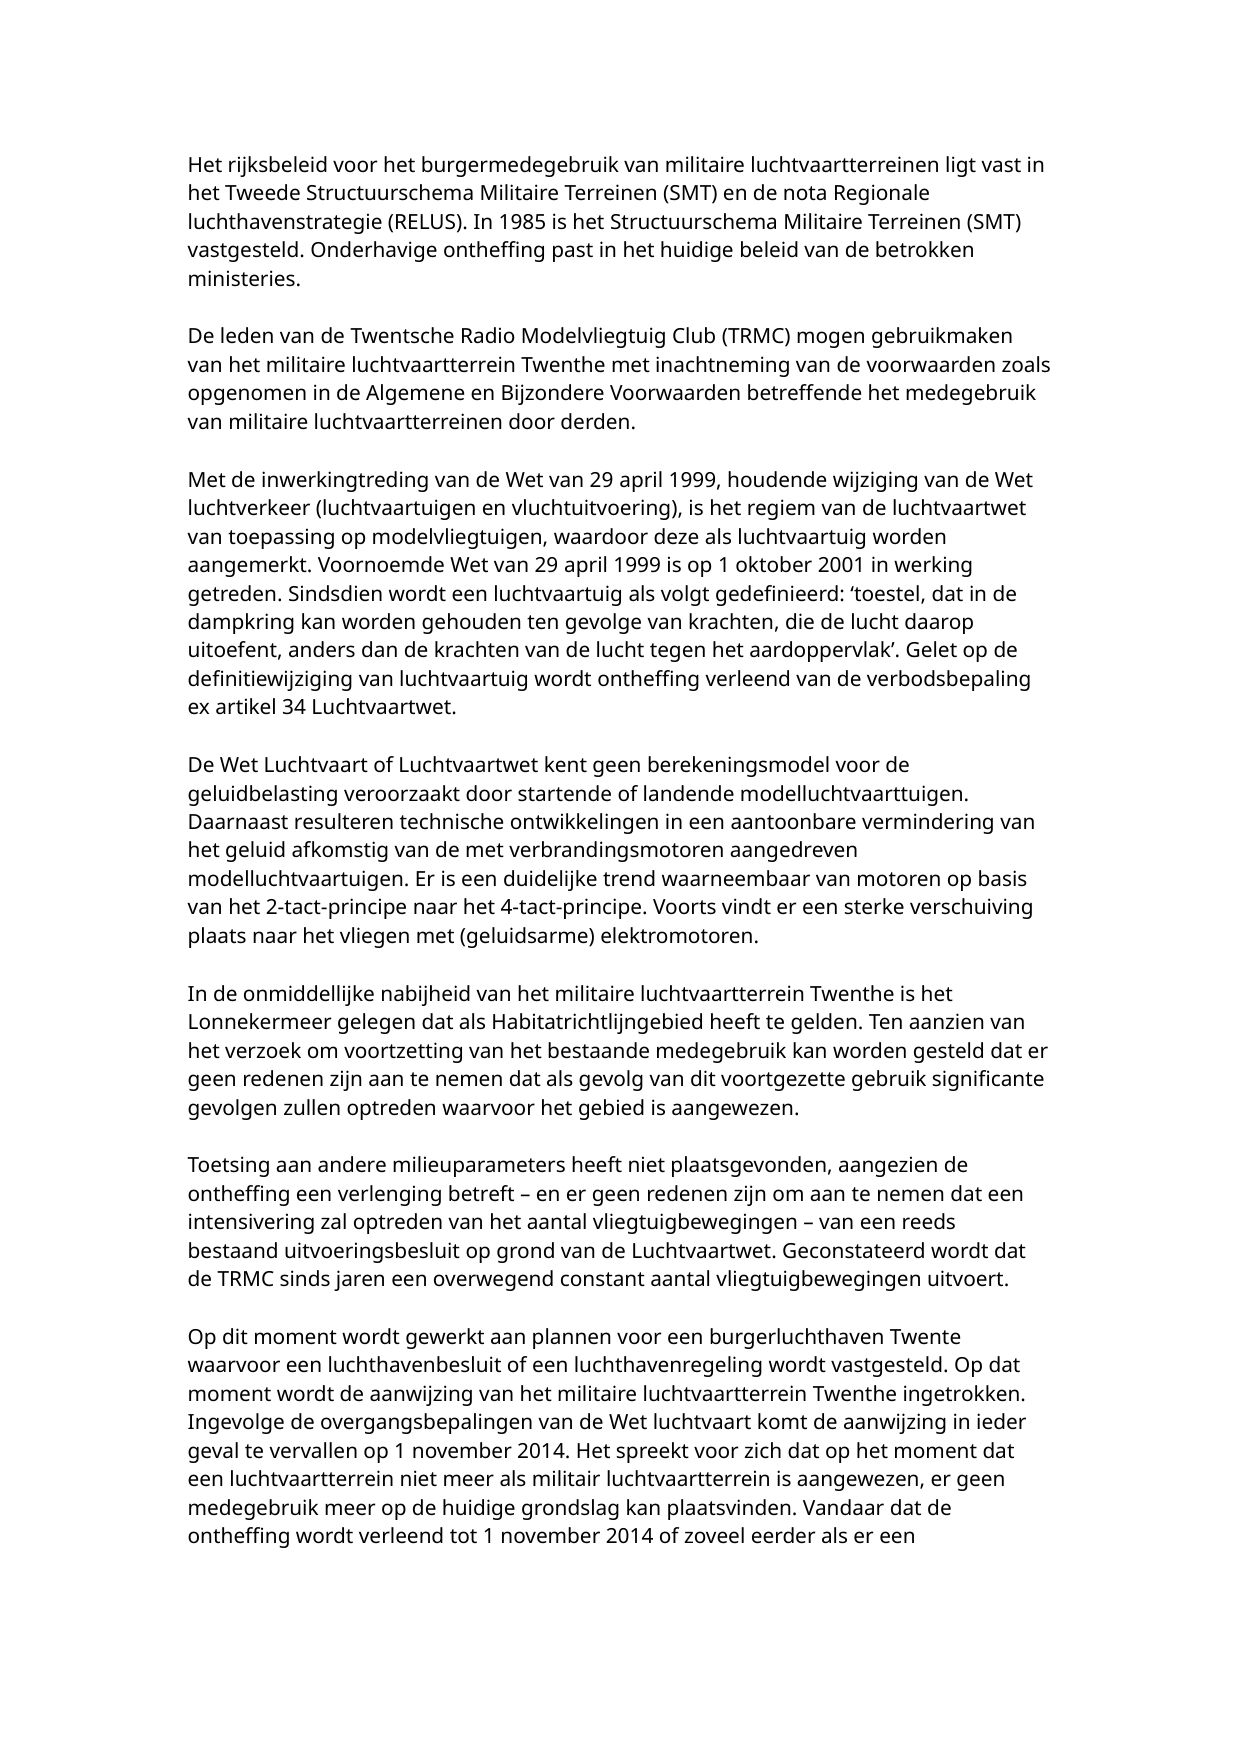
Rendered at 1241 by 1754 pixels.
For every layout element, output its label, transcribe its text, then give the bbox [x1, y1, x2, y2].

text In de onmiddellijke nabijheid van het militaire luchtvaartterrein Twenthe is het Lonnekermeer gelegen dat als Habitatrichtlijngebied heeft te gelden. Ten aanzien van het verzoek om voortzetting van het bestaande medegebruik kan worden gesteld dat er geen redenen zijn aan te nemen dat als gevolg van dit voortgezette gebruik significante gevolgen zullen optreden waarvoor het gebied is aangewezen. [187, 979, 1053, 1121]
text De Wet Luchtvaart of Luchtvaartwet kent geen berekeningsmodel voor de geluidbelasting veroorzaakt door startende of landende modelluchtvaarttuigen. Daarnaast resulteren technische ontwikkelingen in een aantoonbare vermindering van het geluid afkomstig van de met verbrandingsmotoren aangedreven modelluchtvaartuigen. Er is een duidelijke trend waarneembaar van motoren op basis van het 2-tact-principe naar het 4-tact-principe. Voorts vindt er een sterke verschuiving plaats naar het vliegen met (geluidsarme) elektromotoren. [187, 750, 1053, 949]
text De leden van de Twentsche Radio Modelvliegtuig Club (TRMC) mogen gebruikmaken van het militaire luchtvaartterrein Twenthe met inachtneming van de voorwaarden zoals opgenomen in de Algemene en Bijzondere Voorwaarden betreffende het medegebruik van militaire luchtvaartterreinen door derden. [187, 322, 1053, 435]
text Met de inwerkingtreding van de Wet van 29 april 1999, houdende wijziging van de Wet luchtverkeer (luchtvaartuigen en vluchtuitvoering), is het regiem van de luchtvaartwet van toepassing op modelvliegtuigen, waardoor deze als luchtvaartuig worden aangemerkt. Voornoemde Wet van 29 april 1999 is op 1 oktober 2001 in werking getreden. Sindsdien wordt een luchtvaartuig als volgt gedefinieerd: ‘toestel, dat in de dampkring kan worden gehouden ten gevolge van krachten, die de lucht daarop uitoefent, anders dan de krachten van de lucht tegen het aardoppervlak’. Gelet op de definitiewijziging van luchtvaartuig wordt ontheffing verleend van de verbodsbepaling ex artikel 34 Luchtvaartwet. [187, 465, 1053, 721]
text Toetsing aan andere milieuparameters heeft niet plaatsgevonden, aangezien de ontheffing een verlenging betreft – en er geen redenen zijn om aan te nemen dat een intensivering zal optreden van het aantal vliegtuigbewegingen – van een reeds bestaand uitvoeringsbesluit op grond van de Luchtvaartwet. Geconstateerd wordt dat de TRMC sinds jaren een overwegend constant aantal vliegtuigbewegingen uitvoert. [187, 1151, 1053, 1293]
text Het rijksbeleid voor het burgermedegebruik van militaire luchtvaartterreinen ligt vast in het Tweede Structuurschema Militaire Terreinen (SMT) en de nota Regionale luchthavenstrategie (RELUS). In 1985 is het Structuurschema Militaire Terreinen (SMT) vastgesteld. Onderhavige ontheffing past in het huidige beleid van de betrokken ministeries. [187, 150, 1053, 292]
text Op dit moment wordt gewerkt aan plannen voor een burgerluchthaven Twente waarvoor een luchthavenbesluit of een luchthavenregeling wordt vastgesteld. Op dat moment wordt de aanwijzing van het militaire luchtvaartterrein Twenthe ingetrokken. Ingevolge de overgangsbepalingen van de Wet luchtvaart komt de aanwijzing in ieder geval te vervallen op 1 november 2014. Het spreekt voor zich dat op het moment dat een luchtvaartterrein niet meer als militair luchtvaartterrein is aangewezen, er geen medegebruik meer op de huidige grondslag kan plaatsvinden. Vandaar dat de ontheffing wordt verleend tot 1 november 2014 of zoveel eerder als er een [187, 1322, 1053, 1550]
